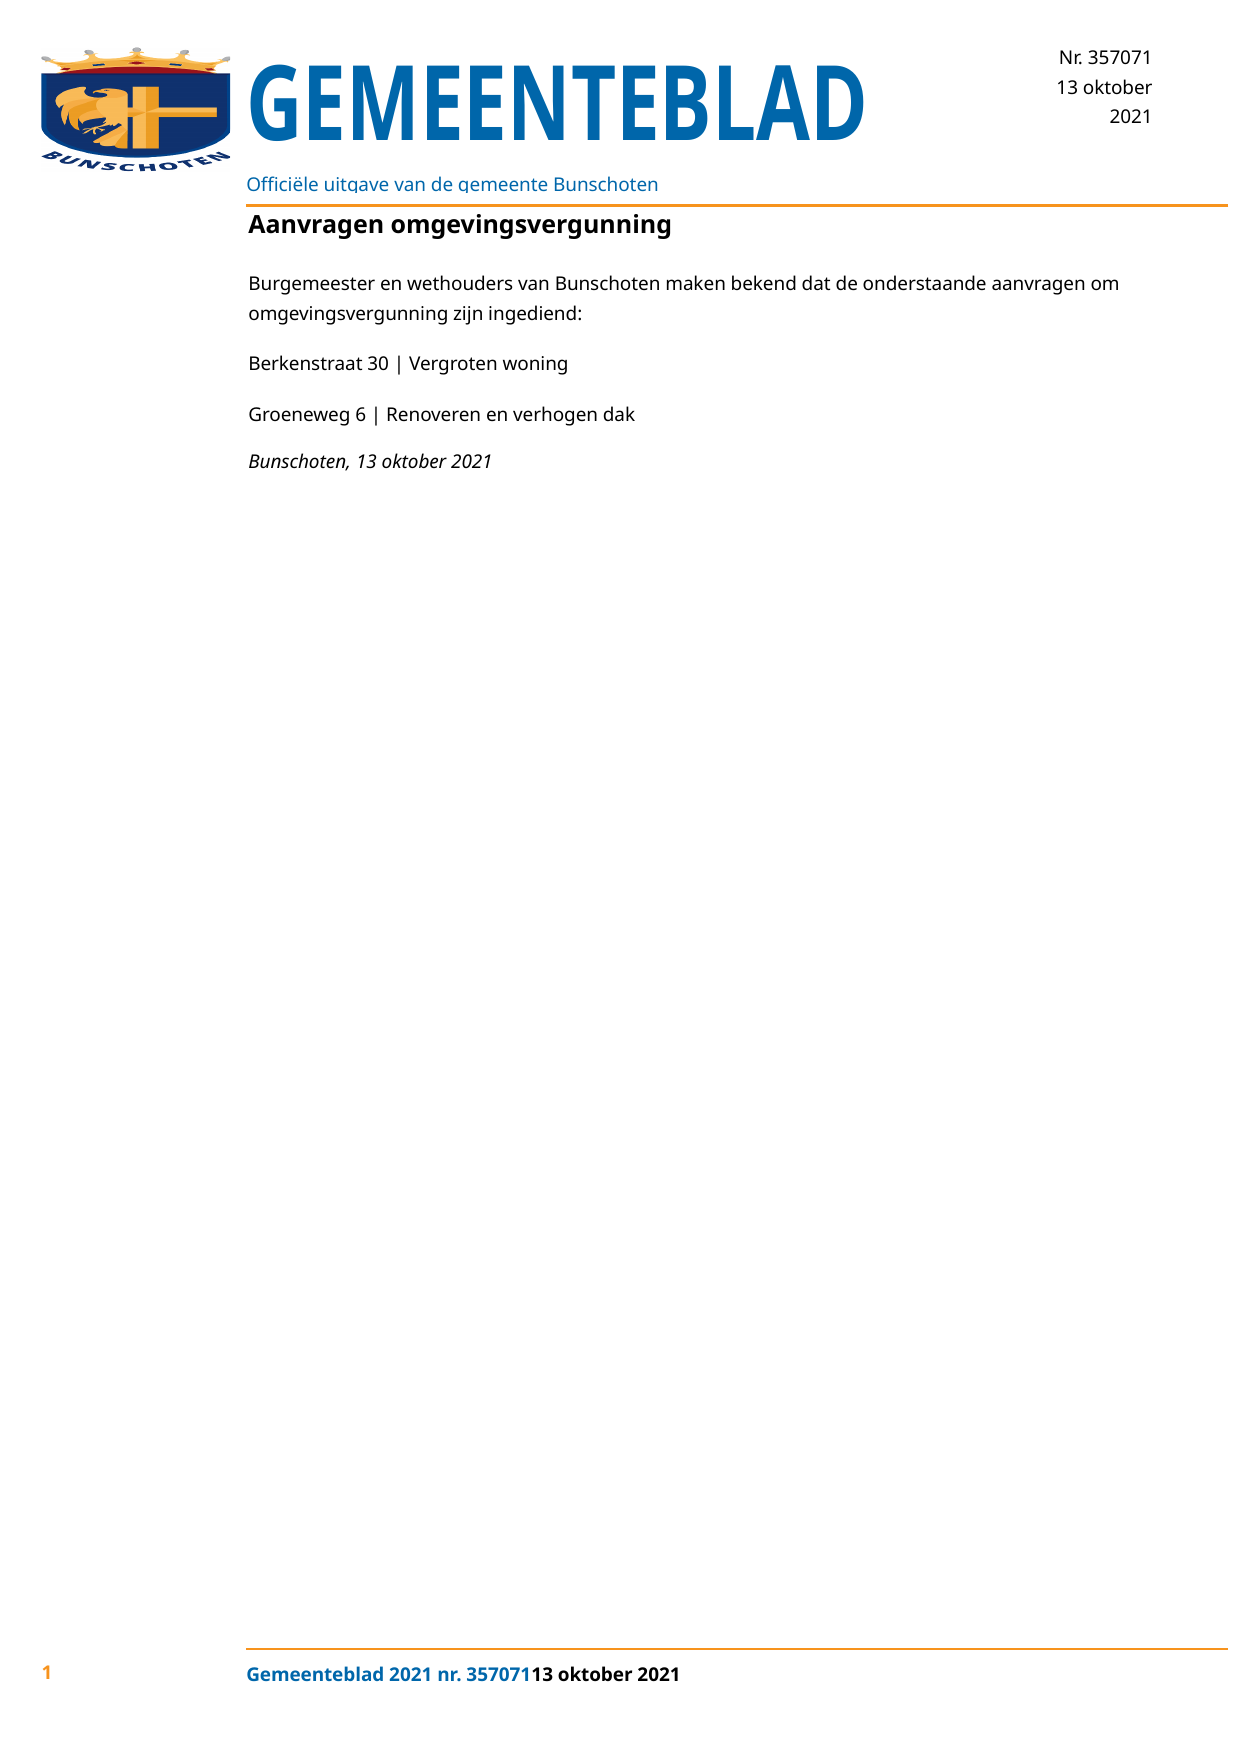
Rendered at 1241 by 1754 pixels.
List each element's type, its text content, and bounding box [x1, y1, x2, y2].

text Bunschoten, 13 oktober 2021 [248, 448, 1152, 474]
text Berkenstraat 30 | Vergroten woning [248, 350, 1152, 376]
text Burgemeester en wethouders van Bunschoten maken bekend dat de onderstaande aanvragen om omgevingsvergunning zijn ingediend: [248, 270, 1152, 326]
picture [41, 47, 231, 172]
text Groeneweg 6 | Renoveren en verhogen dak [248, 401, 1152, 426]
text Aanvragen omgevingsvergunning [248, 207, 1152, 241]
